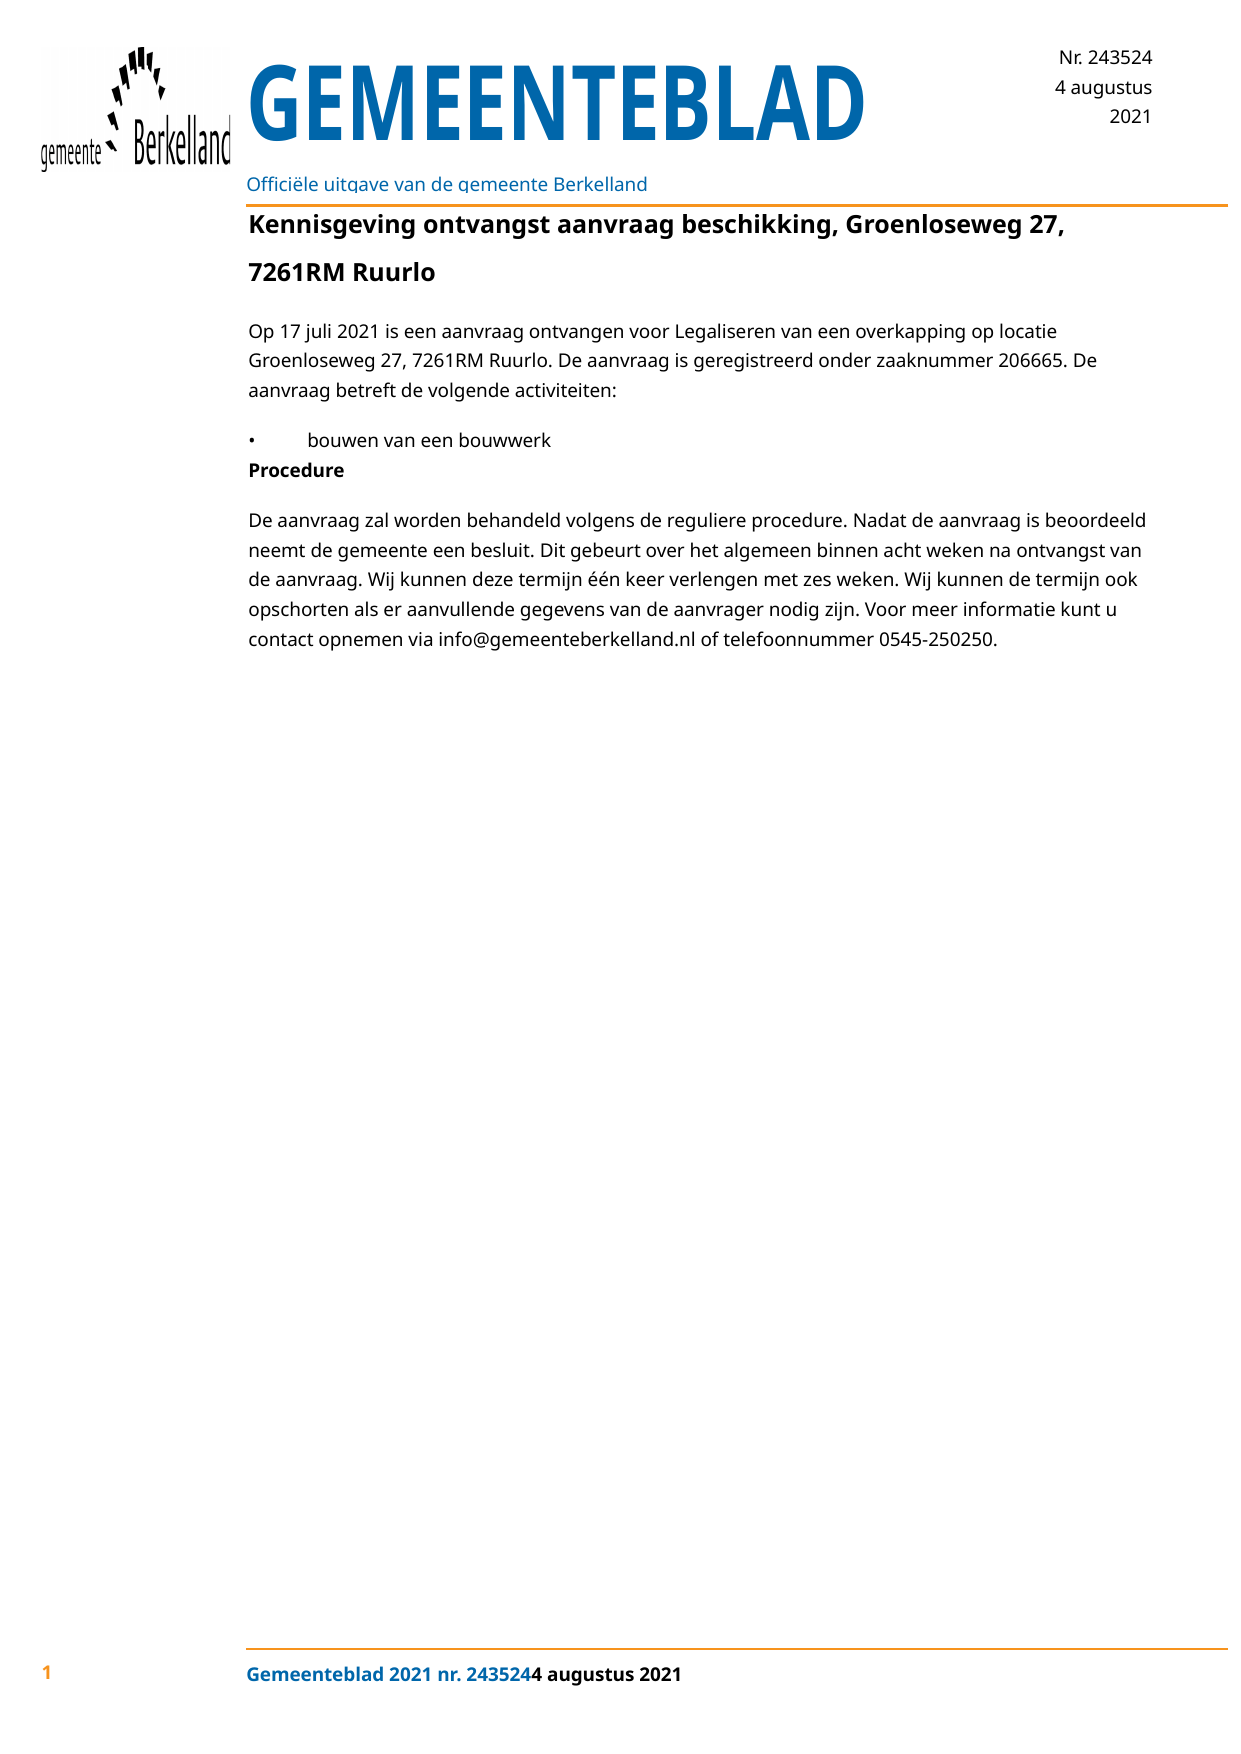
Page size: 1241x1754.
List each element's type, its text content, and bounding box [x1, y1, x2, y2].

list bouwen van een bouwwerk [248, 427, 1152, 453]
picture [41, 47, 231, 172]
text Op 17 juli 2021 is een aanvraag ontvangen voor Legaliseren van een overkapping op locatie Groenloseweg 27, 7261RM Ruurlo. De aanvraag is geregistreerd onder zaaknummer 206665. De aanvraag betreft de volgende activiteiten: [248, 318, 1152, 403]
text De aanvraag zal worden behandeld volgens de reguliere procedure. Nadat de aanvraag is beoordeeld neemt de gemeente een besluit. Dit gebeurt over het algemeen binnen acht weken na ontvangst van de aanvraag. Wij kunnen deze termijn één keer verlengen met zes weken. Wij kunnen de termijn ook opschorten als er aanvullende gegevens van de aanvrager nodig zijn. Voor meer informatie kunt u contact opnemen via info@gemeenteberkelland.nl of telefoonnummer 0545-250250. [248, 507, 1152, 652]
text Procedure [248, 457, 1152, 483]
text Kennisgeving ontvangst aanvraag beschikking, Groenloseweg 27, 7261RM Ruurlo [248, 207, 1152, 288]
